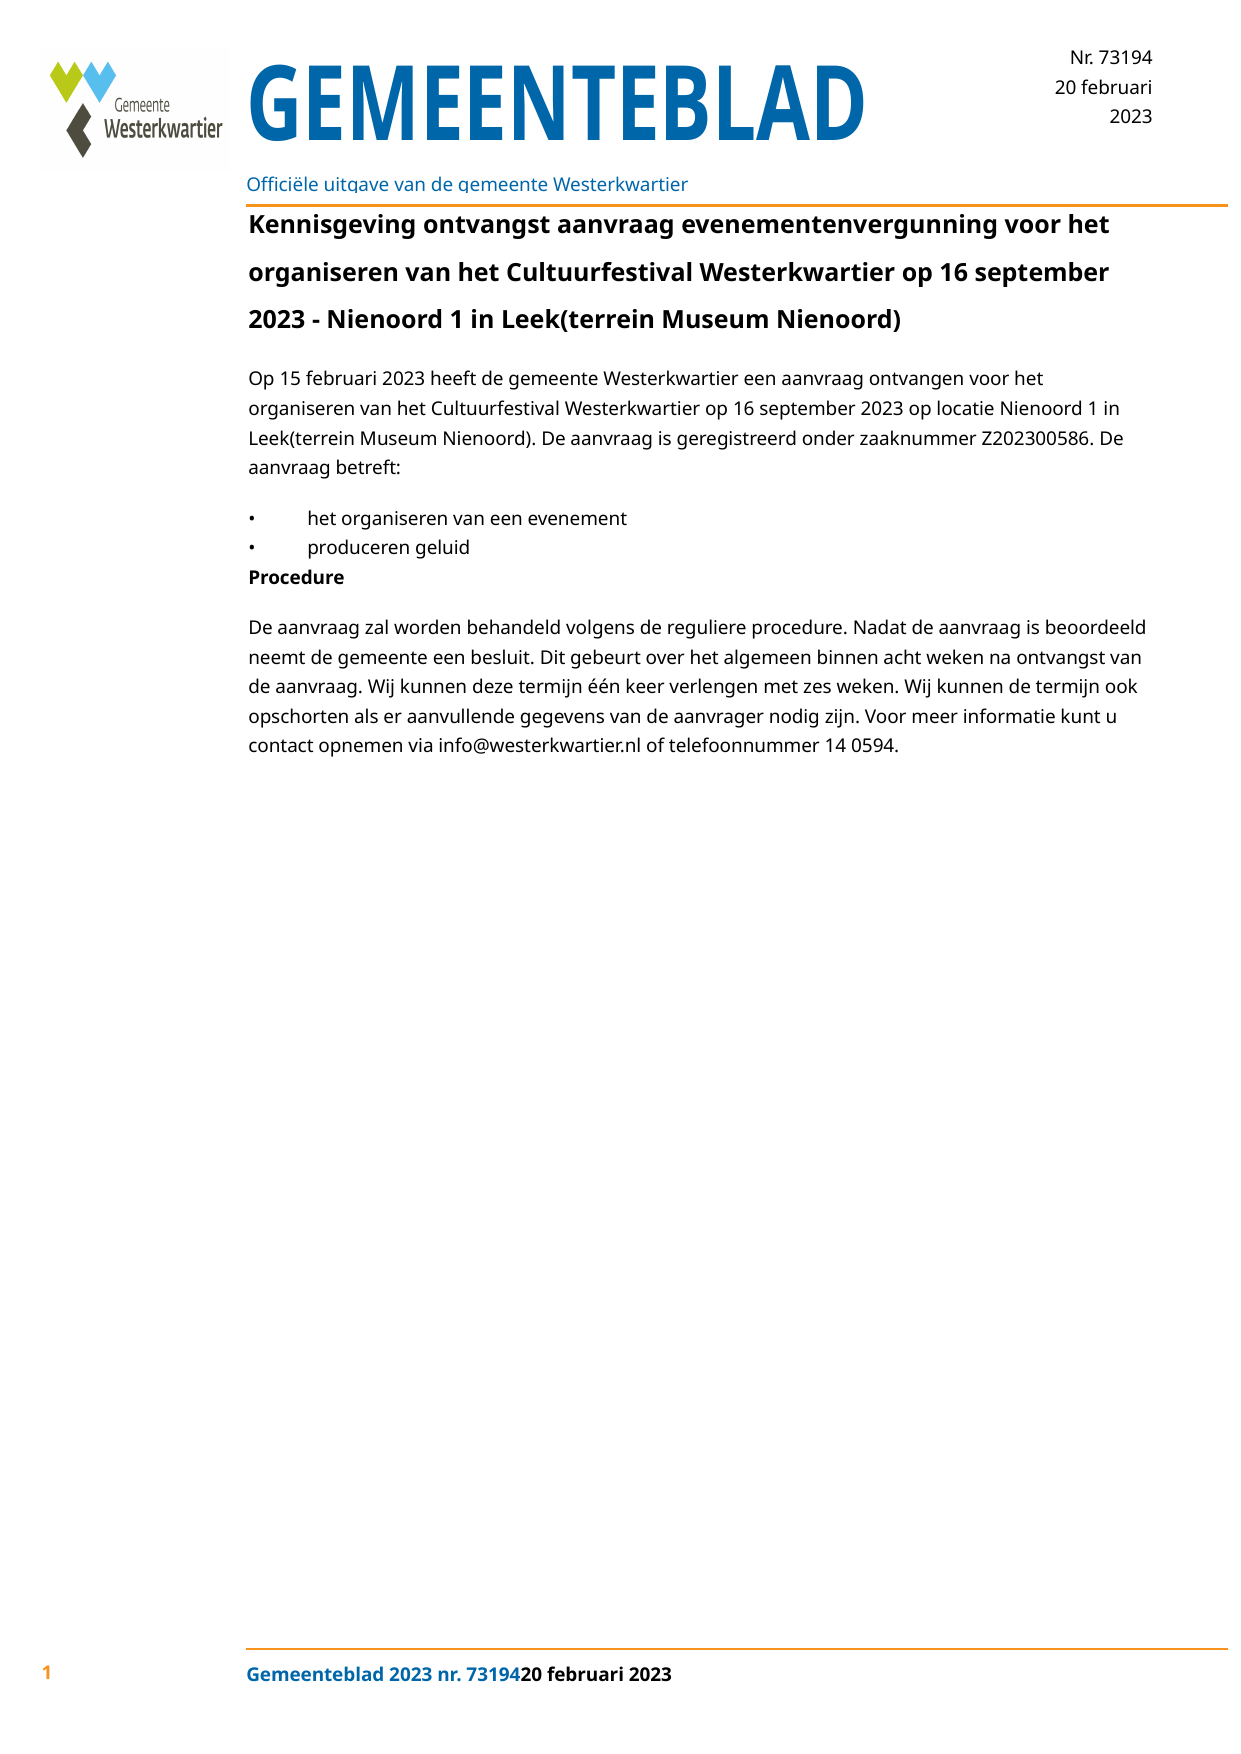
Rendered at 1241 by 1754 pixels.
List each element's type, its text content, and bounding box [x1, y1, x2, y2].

list produceren geluid [248, 534, 1152, 560]
list het organiseren van een evenement [248, 505, 1152, 530]
text Op 15 februari 2023 heeft de gemeente Westerkwartier een aanvraag ontvangen voor het organiseren van het Cultuurfestival Westerkwartier op 16 september 2023 op locatie Nienoord 1 in Leek(terrein Museum Nienoord). De aanvraag is geregistreerd onder zaaknummer Z202300586. De aanvraag betreft: [248, 366, 1152, 480]
text Kennisgeving ontvangst aanvraag evenementenvergunning voor het organiseren van het Cultuurfestival Westerkwartier op 16 september 2023 - Nienoord 1 in Leek(terrein Museum Nienoord) [248, 207, 1152, 336]
text De aanvraag zal worden behandeld volgens de reguliere procedure. Nadat de aanvraag is beoordeeld neemt de gemeente een besluit. Dit gebeurt over het algemeen binnen acht weken na ontvangst van de aanvraag. Wij kunnen deze termijn één keer verlengen met zes weken. Wij kunnen de termijn ook opschorten als er aanvullende gegevens van de aanvrager nodig zijn. Voor meer informatie kunt u contact opnemen via info@westerkwartier.nl of telefoonnummer 14 0594. [248, 614, 1152, 758]
text Procedure [248, 564, 1152, 589]
picture [41, 47, 231, 172]
